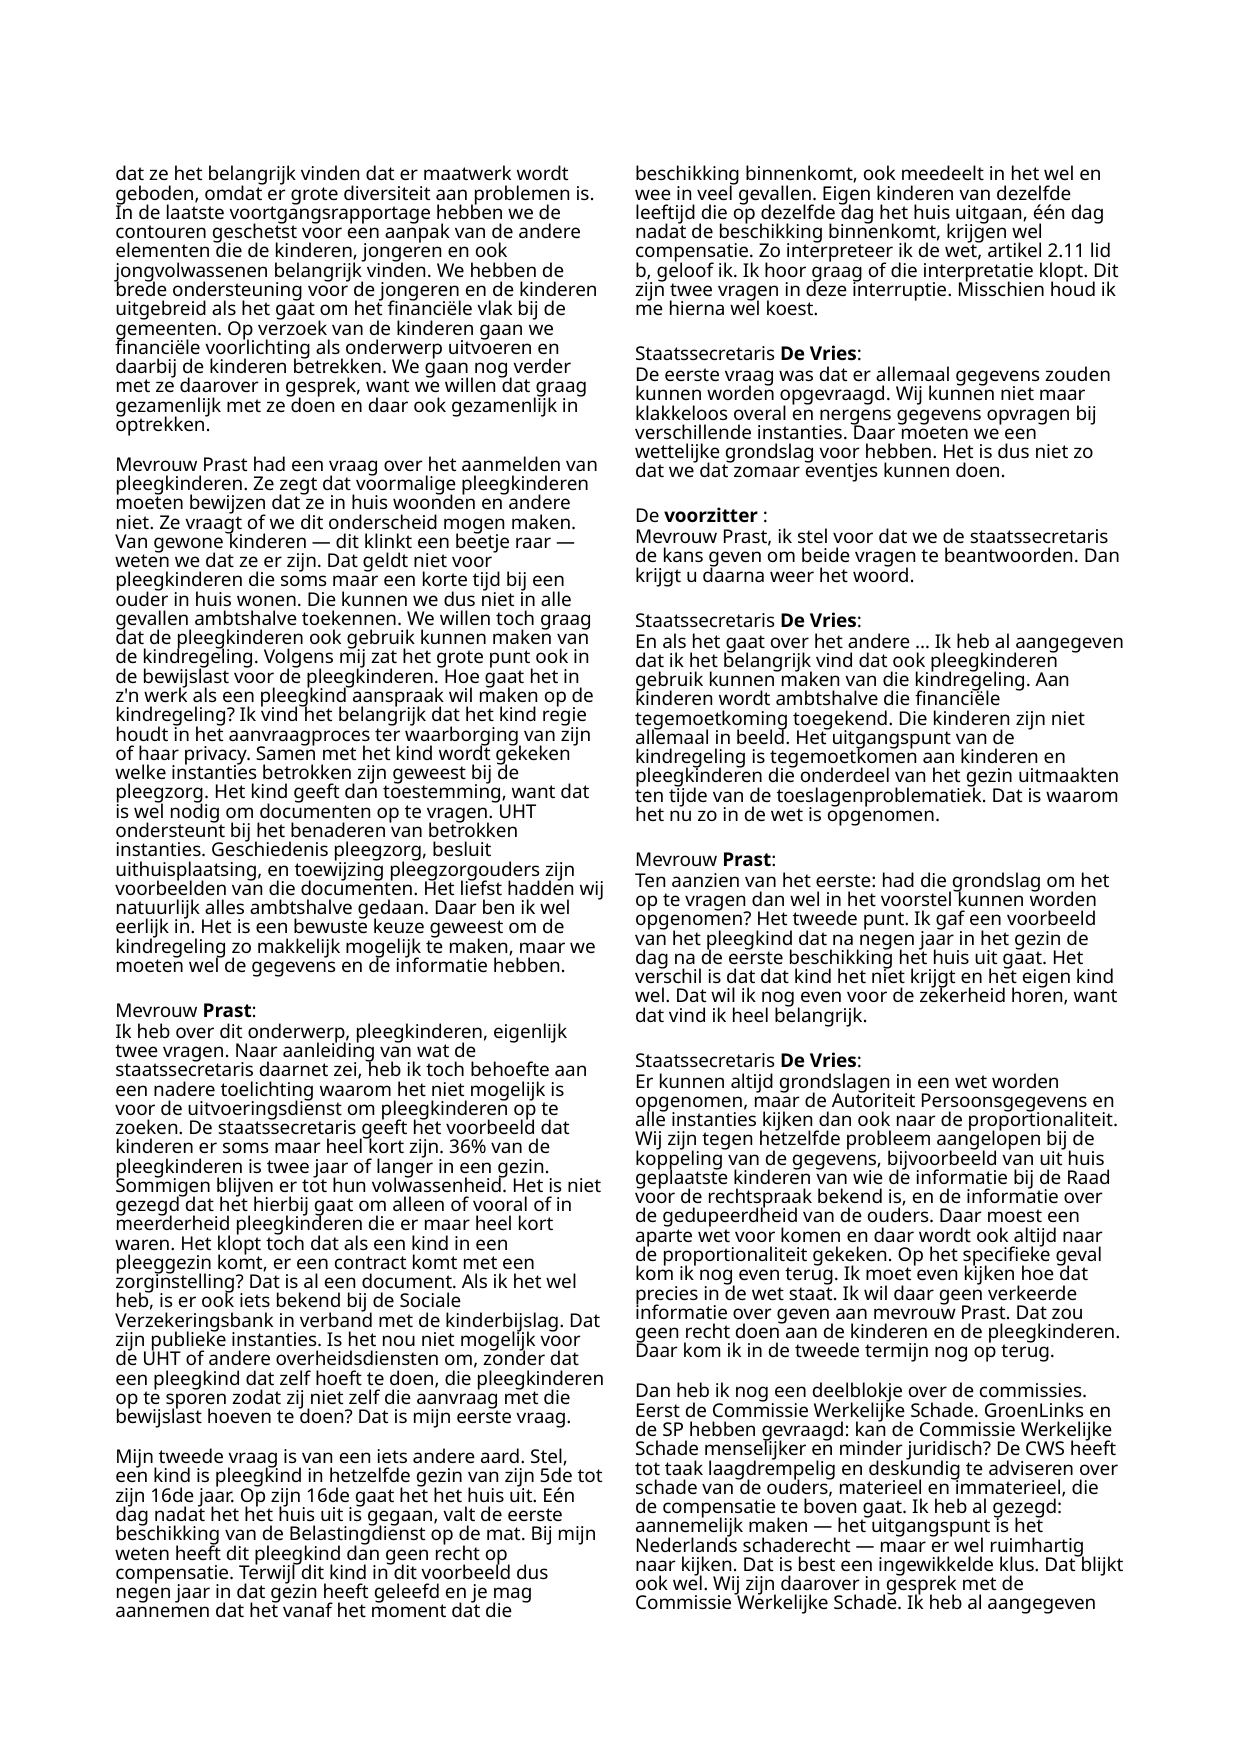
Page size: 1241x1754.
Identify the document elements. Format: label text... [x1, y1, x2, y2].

text De voorzitter : [635, 502, 1125, 528]
text Mevrouw Prast had een vraag over het aanmelden van pleegkinderen. Ze zegt dat voormalige pleegkinderen moeten bewijzen dat ze in huis woonden en andere niet. Ze vraagt of we dit onderscheid mogen maken. Van gewone kinderen — dit klinkt een beetje raar — weten we dat ze er zijn. Dat geldt niet voor pleegkinderen die soms maar een korte tijd bij een ouder in huis wonen. Die kunnen we dus niet in alle gevallen ambtshalve toekennen. We willen toch graag dat de pleegkinderen ook gebruik kunnen maken van de kindregeling. Volgens mij zat het grote punt ook in de bewijslast voor de pleegkinderen. Hoe gaat het in z'n werk als een pleegkind aanspraak wil maken op de kindregeling? Ik vind het belangrijk dat het kind regie houdt in het aanvraagproces ter waarborging van zijn of haar privacy. Samen met het kind wordt gekeken welke instanties betrokken zijn geweest bij de pleegzorg. Het kind geeft dan toestemming, want dat is wel nodig om documenten op te vragen. UHT ondersteunt bij het benaderen van betrokken instanties. Geschiedenis pleegzorg, besluit uithuisplaatsing, en toewijzing pleegzorgouders zijn voorbeelden van die documenten. Het liefst hadden wij natuurlijk alles ambtshalve gedaan. Daar ben ik wel eerlijk in. Het is een bewuste keuze geweest om de kindregeling zo makkelijk mogelijk te maken, maar we moeten wel de gegevens en de informatie hebben. [115, 456, 605, 976]
text Dan heb ik nog een deelblokje over de commissies. Eerst de Commissie Werkelijke Schade. GroenLinks en de SP hebben gevraagd: kan de Commissie Werkelijke Schade menselijker en minder juridisch? De CWS heeft tot taak laagdrempelig en deskundig te adviseren over schade van de ouders, materieel en immaterieel, die de compensatie te boven gaat. Ik heb al gezegd: aannemelijk maken — het uitgangspunt is het Nederlands schaderecht — maar er wel ruimhartig naar kijken. Dat is best een ingewikkelde klus. Dat blijkt ook wel. Wij zijn daarover in gesprek met de Commissie Werkelijke Schade. Ik heb al aangegeven [635, 1382, 1125, 1614]
text Mevrouw Prast, ik stel voor dat we de staatssecretaris de kans geven om beide vragen te beantwoorden. Dan krijgt u daarna weer het woord. [635, 528, 1125, 586]
text dat ze het belangrijk vinden dat er maatwerk wordt geboden, omdat er grote diversiteit aan problemen is. In de laatste voortgangsrapportage hebben we de contouren geschetst voor een aanpak van de andere elementen die de kinderen, jongeren en ook jongvolwassenen belangrijk vinden. We hebben de brede ondersteuning voor de jongeren en de kinderen uitgebreid als het gaat om het financiële vlak bij de gemeenten. Op verzoek van de kinderen gaan we financiële voorlichting als onderwerp uitvoeren en daarbij de kinderen betrekken. We gaan nog verder met ze daarover in gesprek, want we willen dat graag gezamenlijk met ze doen en daar ook gezamenlijk in optrekken. [115, 165, 605, 435]
text Staatssecretaris De Vries: [635, 1047, 1125, 1073]
text Staatssecretaris De Vries: [635, 340, 1125, 366]
text De eerste vraag was dat er allemaal gegevens zouden kunnen worden opgevraagd. Wij kunnen niet maar klakkeloos overal en nergens gegevens opvragen bij verschillende instanties. Daar moeten we een wettelijke grondslag voor hebben. Het is dus niet zo dat we dat zomaar eventjes kunnen doen. [635, 366, 1125, 482]
text Er kunnen altijd grondslagen in een wet worden opgenomen, maar de Autoriteit Persoonsgegevens en alle instanties kijken dan ook naar de proportionaliteit. Wij zijn tegen hetzelfde probleem aangelopen bij de koppeling van de gegevens, bijvoorbeeld van uit huis geplaatste kinderen van wie de informatie bij de Raad voor de rechtspraak bekend is, en de informatie over de gedupeerdheid van de ouders. Daar moest een aparte wet voor komen en daar wordt ook altijd naar de proportionaliteit gekeken. Op het specifieke geval kom ik nog even terug. Ik moet even kijken hoe dat precies in de wet staat. Ik wil daar geen verkeerde informatie over geven aan mevrouw Prast. Dat zou geen recht doen aan de kinderen en de pleegkinderen. Daar kom ik in de tweede termijn nog op terug. [635, 1073, 1125, 1362]
text En als het gaat over het andere … Ik heb al aangegeven dat ik het belangrijk vind dat ook pleegkinderen gebruik kunnen maken van die kindregeling. Aan kinderen wordt ambtshalve die financiële tegemoetkoming toegekend. Die kinderen zijn niet allemaal in beeld. Het uitgangspunt van de kindregeling is tegemoetkomen aan kinderen en pleegkinderen die onderdeel van het gezin uitmaakten ten tijde van de toeslagenproblematiek. Dat is waarom het nu zo in de wet is opgenomen. [635, 633, 1125, 825]
text Ik heb over dit onderwerp, pleegkinderen, eigenlijk twee vragen. Naar aanleiding van wat de staatssecretaris daarnet zei, heb ik toch behoefte aan een nadere toelichting waarom het niet mogelijk is voor de uitvoeringsdienst om pleegkinderen op te zoeken. De staatssecretaris geeft het voorbeeld dat kinderen er soms maar heel kort zijn. 36% van de pleegkinderen is twee jaar of langer in een gezin. Sommigen blijven er tot hun volwassenheid. Het is niet gezegd dat het hierbij gaat om alleen of vooral of in meerderheid pleegkinderen die er maar heel kort waren. Het klopt toch dat als een kind in een pleeggezin komt, er een contract komt met een zorginstelling? Dat is al een document. Als ik het wel heb, is er ook iets bekend bij de Sociale Verzekeringsbank in verband met de kinderbijslag. Dat zijn publieke instanties. Is het nou niet mogelijk voor de UHT of andere overheidsdiensten om, zonder dat een pleegkind dat zelf hoeft te doen, die pleegkinderen op te sporen zodat zij niet zelf die aanvraag met die bewijslast hoeven te doen? Dat is mijn eerste vraag. [115, 1023, 605, 1427]
text Mijn tweede vraag is van een iets andere aard. Stel, een kind is pleegkind in hetzelfde gezin van zijn 5de tot zijn 16de jaar. Op zijn 16de gaat het het huis uit. Eén dag nadat het het huis uit is gegaan, valt de eerste beschikking van de Belastingdienst op de mat. Bij mijn weten heeft dit pleegkind dan geen recht op compensatie. Terwijl dit kind in dit voorbeeld dus negen jaar in dat gezin heeft geleefd en je mag aannemen dat het vanaf het moment dat die [115, 1448, 605, 1622]
text Staatssecretaris De Vries: [635, 607, 1125, 633]
text beschikking binnenkomt, ook meedeelt in het wel en wee in veel gevallen. Eigen kinderen van dezelfde leeftijd die op dezelfde dag het huis uitgaan, één dag nadat de beschikking binnenkomt, krijgen wel compensatie. Zo interpreteer ik de wet, artikel 2.11 lid b, geloof ik. Ik hoor graag of die interpretatie klopt. Dit zijn twee vragen in deze interruptie. Misschien houd ik me hierna wel koest. [635, 165, 1125, 319]
text Ten aanzien van het eerste: had die grondslag om het op te vragen dan wel in het voorstel kunnen worden opgenomen? Het tweede punt. Ik gaf een voorbeeld van het pleegkind dat na negen jaar in het gezin de dag na de eerste beschikking het huis uit gaat. Het verschil is dat dat kind het niet krijgt en het eigen kind wel. Dat wil ik nog even voor de zekerheid horen, want dat vind ik heel belangrijk. [635, 872, 1125, 1026]
text Mevrouw Prast: [635, 846, 1125, 872]
text Mevrouw Prast: [115, 997, 605, 1023]
